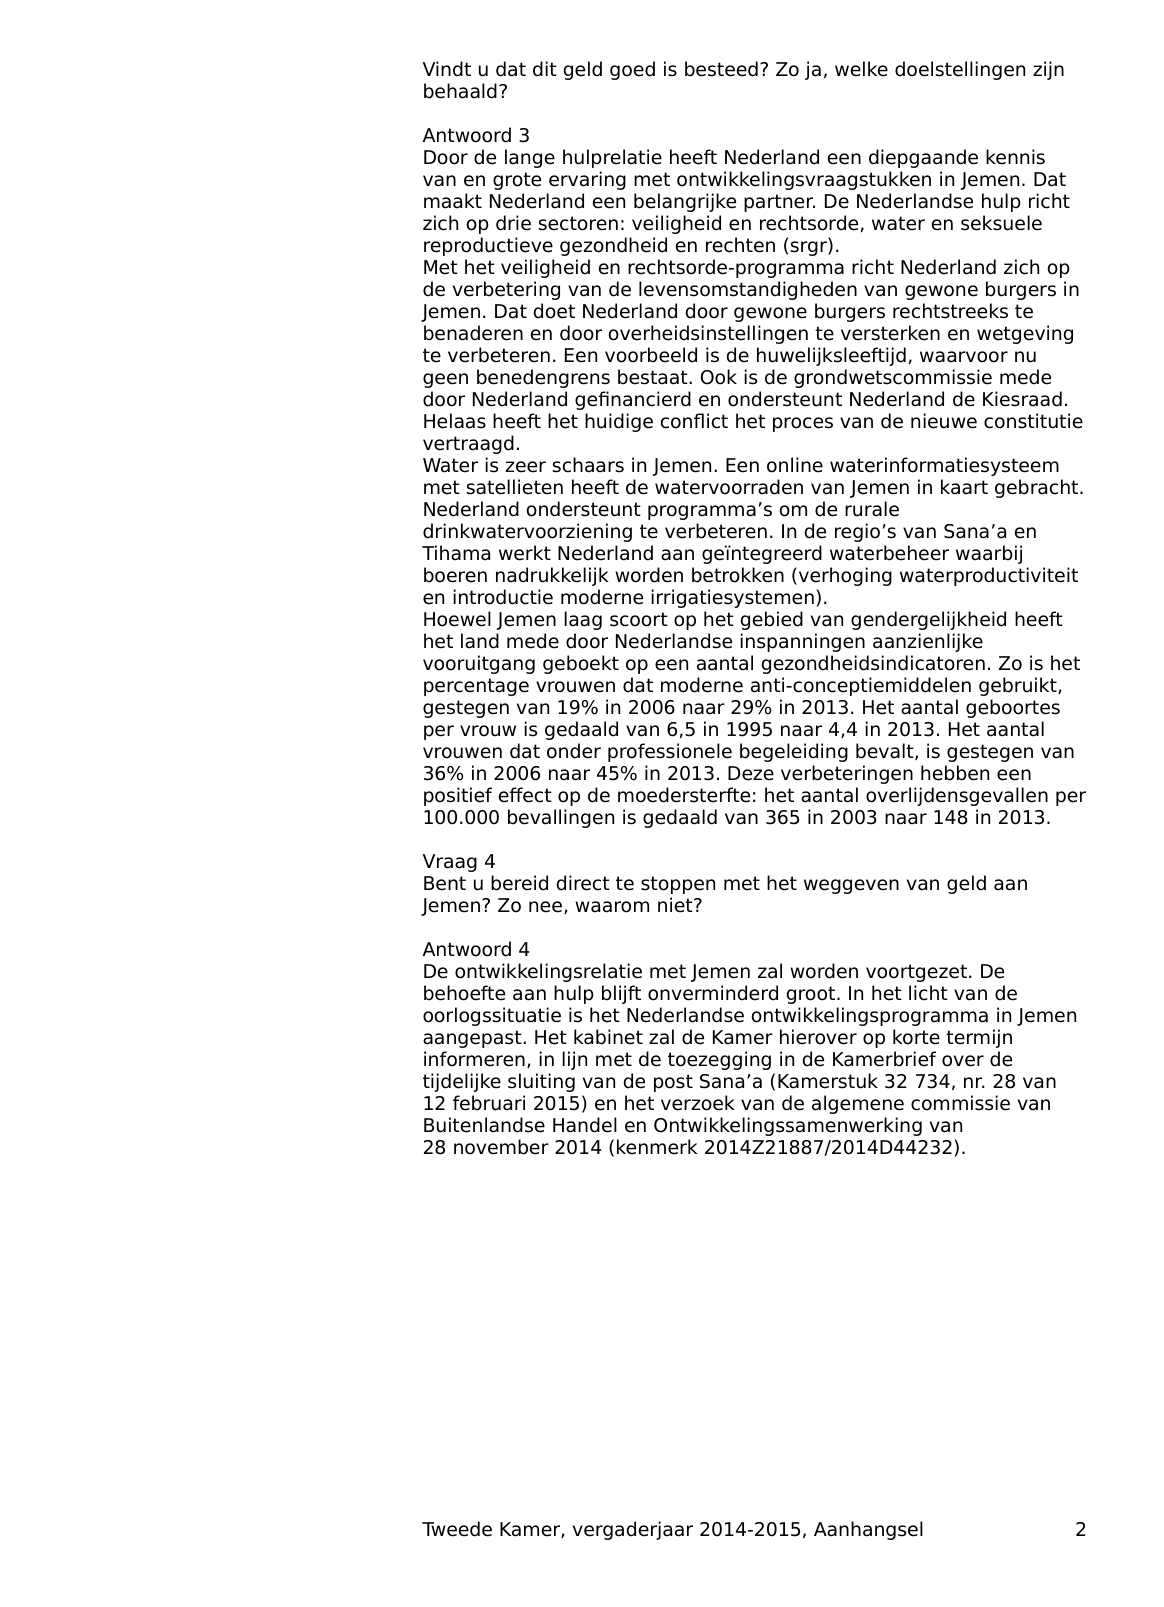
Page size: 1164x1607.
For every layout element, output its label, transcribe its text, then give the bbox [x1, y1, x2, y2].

text De ontwikkelingsrelatie met Jemen zal worden voortgezet. De behoefte aan hulp blijft onverminderd groot. In het licht van de oorlogssituatie is het Nederlandse ontwikkelingsprogramma in Jemen aangepast. Het kabinet zal de Kamer hierover op korte termijn informeren, in lijn met de toezegging in de Kamerbrief over de tijdelijke sluiting van de post Sana’a (Kamerstuk 32 734, nr. 28 van 12 februari 2015) en het verzoek van de algemene commissie van Buitenlandse Handel en Ontwikkelingssamenwerking van 28 november 2014 (kenmerk 2014Z21887/2014D44232). [422, 961, 1087, 1159]
text Bent u bereid direct te stoppen met het weggeven van geld aan Jemen? Zo nee, waarom niet? [422, 873, 1087, 917]
text Antwoord 4 [422, 939, 1087, 961]
text Antwoord 3 [422, 125, 1087, 147]
text Vraag 4 [422, 851, 1087, 873]
text Door de lange hulprelatie heeft Nederland een diepgaande kennis van en grote ervaring met ontwikkelingsvraagstukken in Jemen. Dat maakt Nederland een belangrijke partner. De Nederlandse hulp richt zich op drie sectoren: veiligheid en rechtsorde, water en seksuele reproductieve gezondheid en rechten (srgr). [422, 147, 1087, 257]
text Met het veiligheid en rechtsorde-programma richt Nederland zich op de verbetering van de levensomstandigheden van gewone burgers in Jemen. Dat doet Nederland door gewone burgers rechtstreeks te benaderen en door overheidsinstellingen te versterken en wetgeving te verbeteren. Een voorbeeld is de huwelijksleeftijd, waarvoor nu geen benedengrens bestaat. Ook is de grondwetscommissie mede door Nederland gefinancierd en ondersteunt Nederland de Kiesraad. Helaas heeft het huidige conflict het proces van de nieuwe constitutie vertraagd. [422, 257, 1087, 455]
text Hoewel Jemen laag scoort op het gebied van gendergelijkheid heeft het land mede door Nederlandse inspanningen aanzienlijke vooruitgang geboekt op een aantal gezondheidsindicatoren. Zo is het percentage vrouwen dat moderne anti-conceptiemiddelen gebruikt, gestegen van 19% in 2006 naar 29% in 2013. Het aantal geboortes per vrouw is gedaald van 6,5 in 1995 naar 4,4 in 2013. Het aantal vrouwen dat onder professionele begeleiding bevalt, is gestegen van 36% in 2006 naar 45% in 2013. Deze verbeteringen hebben een positief effect op de moedersterfte: het aantal overlijdensgevallen per 100.000 bevallingen is gedaald van 365 in 2003 naar 148 in 2013. [422, 609, 1087, 828]
text Water is zeer schaars in Jemen. Een online waterinformatiesysteem met satellieten heeft de watervoorraden van Jemen in kaart gebracht. Nederland ondersteunt programma’s om de rurale drinkwatervoorziening te verbeteren. In de regio’s van Sana’a en Tihama werkt Nederland aan geïntegreerd waterbeheer waarbij boeren nadrukkelijk worden betrokken (verhoging waterproductiviteit en introductie moderne irrigatiesystemen). [422, 455, 1087, 609]
text Vindt u dat dit geld goed is besteed? Zo ja, welke doelstellingen zijn behaald? [422, 59, 1087, 103]
